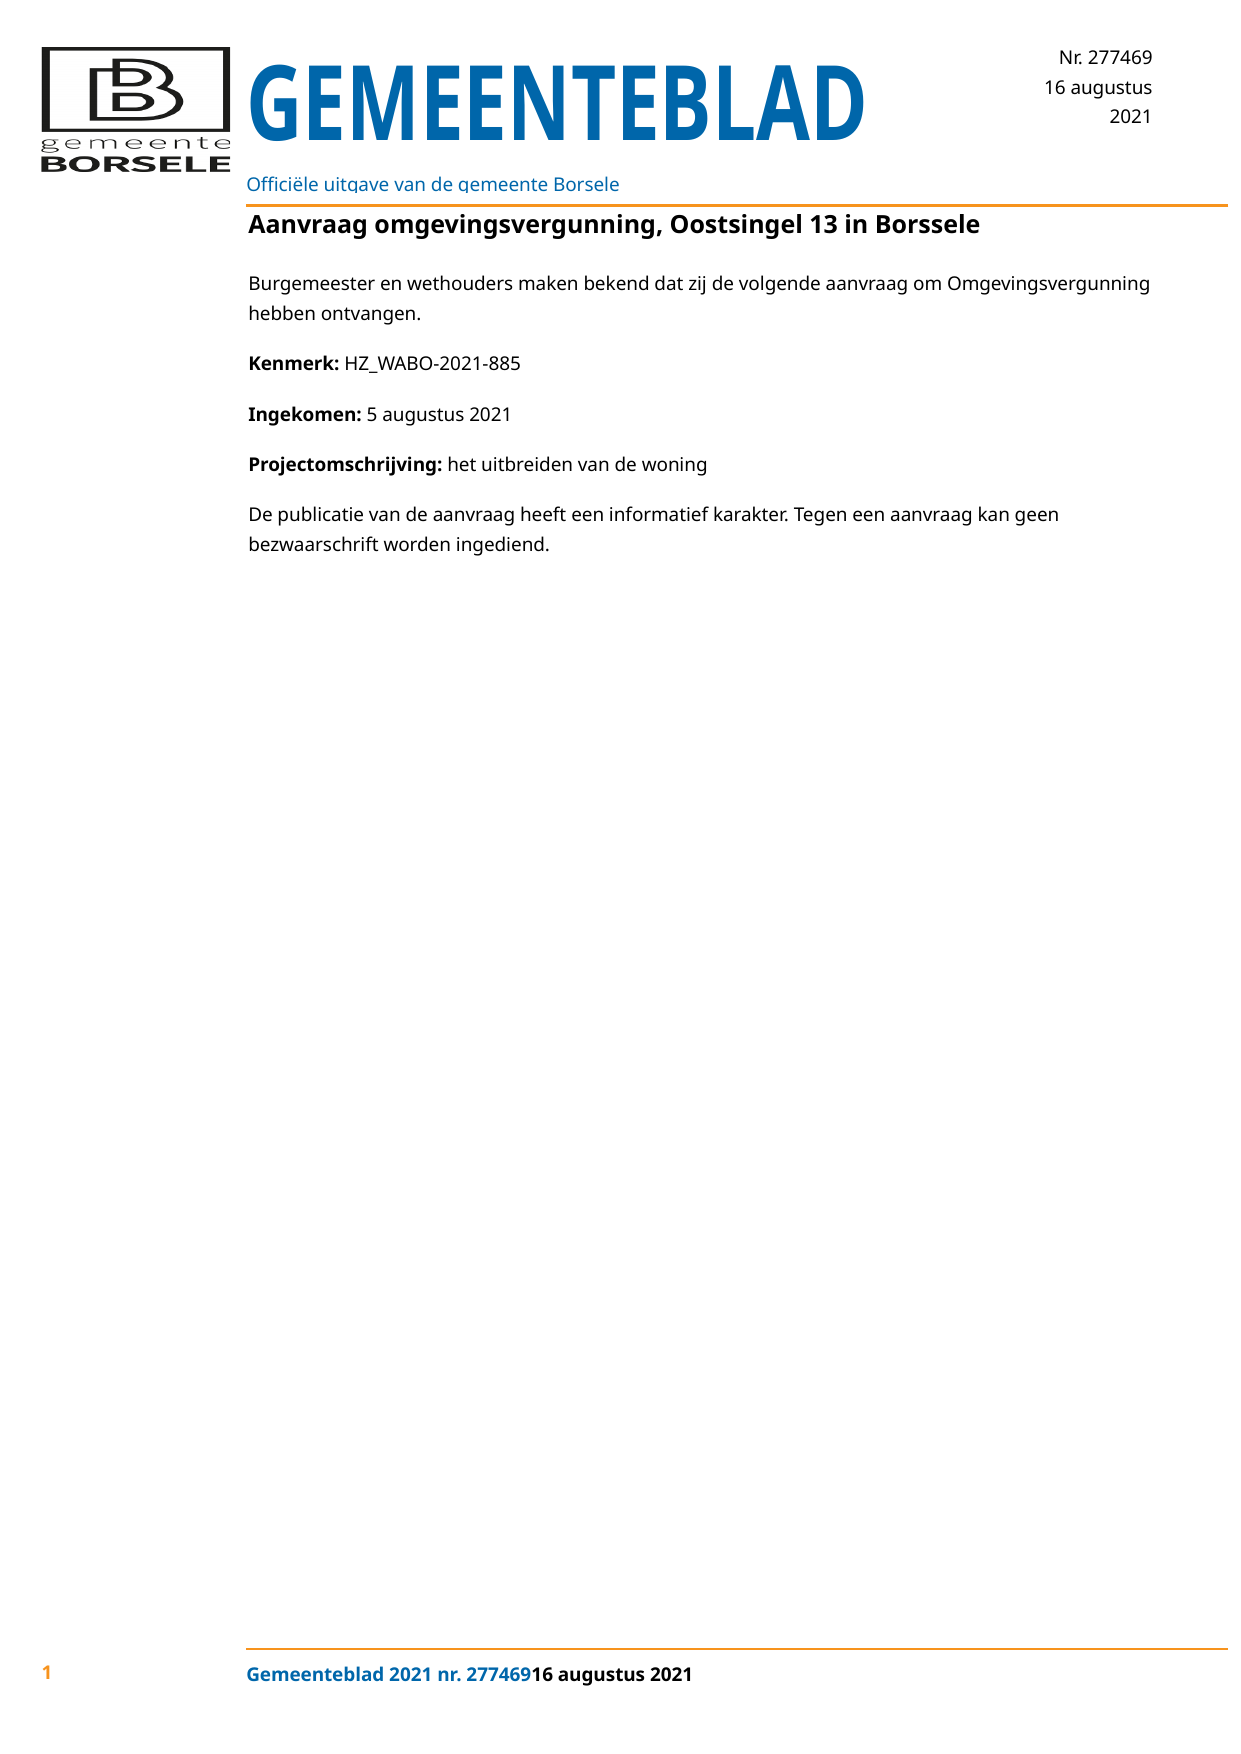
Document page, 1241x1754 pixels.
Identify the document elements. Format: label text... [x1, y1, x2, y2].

text De publicatie van de aanvraag heeft een informatief karakter. Tegen een aanvraag kan geen bezwaarschrift worden ingediend. [248, 502, 1152, 557]
picture [41, 47, 231, 172]
text Kenmerk: HZ_WABO-2021-885 [248, 350, 1152, 376]
text Burgemeester en wethouders maken bekend dat zij de volgende aanvraag om Omgevingsvergunning hebben ontvangen. [248, 270, 1152, 326]
text Ingekomen: 5 augustus 2021 [248, 401, 1152, 426]
text Aanvraag omgevingsvergunning, Oostsingel 13 in Borssele [248, 207, 1152, 241]
text Projectomschrijving: het uitbreiden van de woning [248, 451, 1152, 477]
